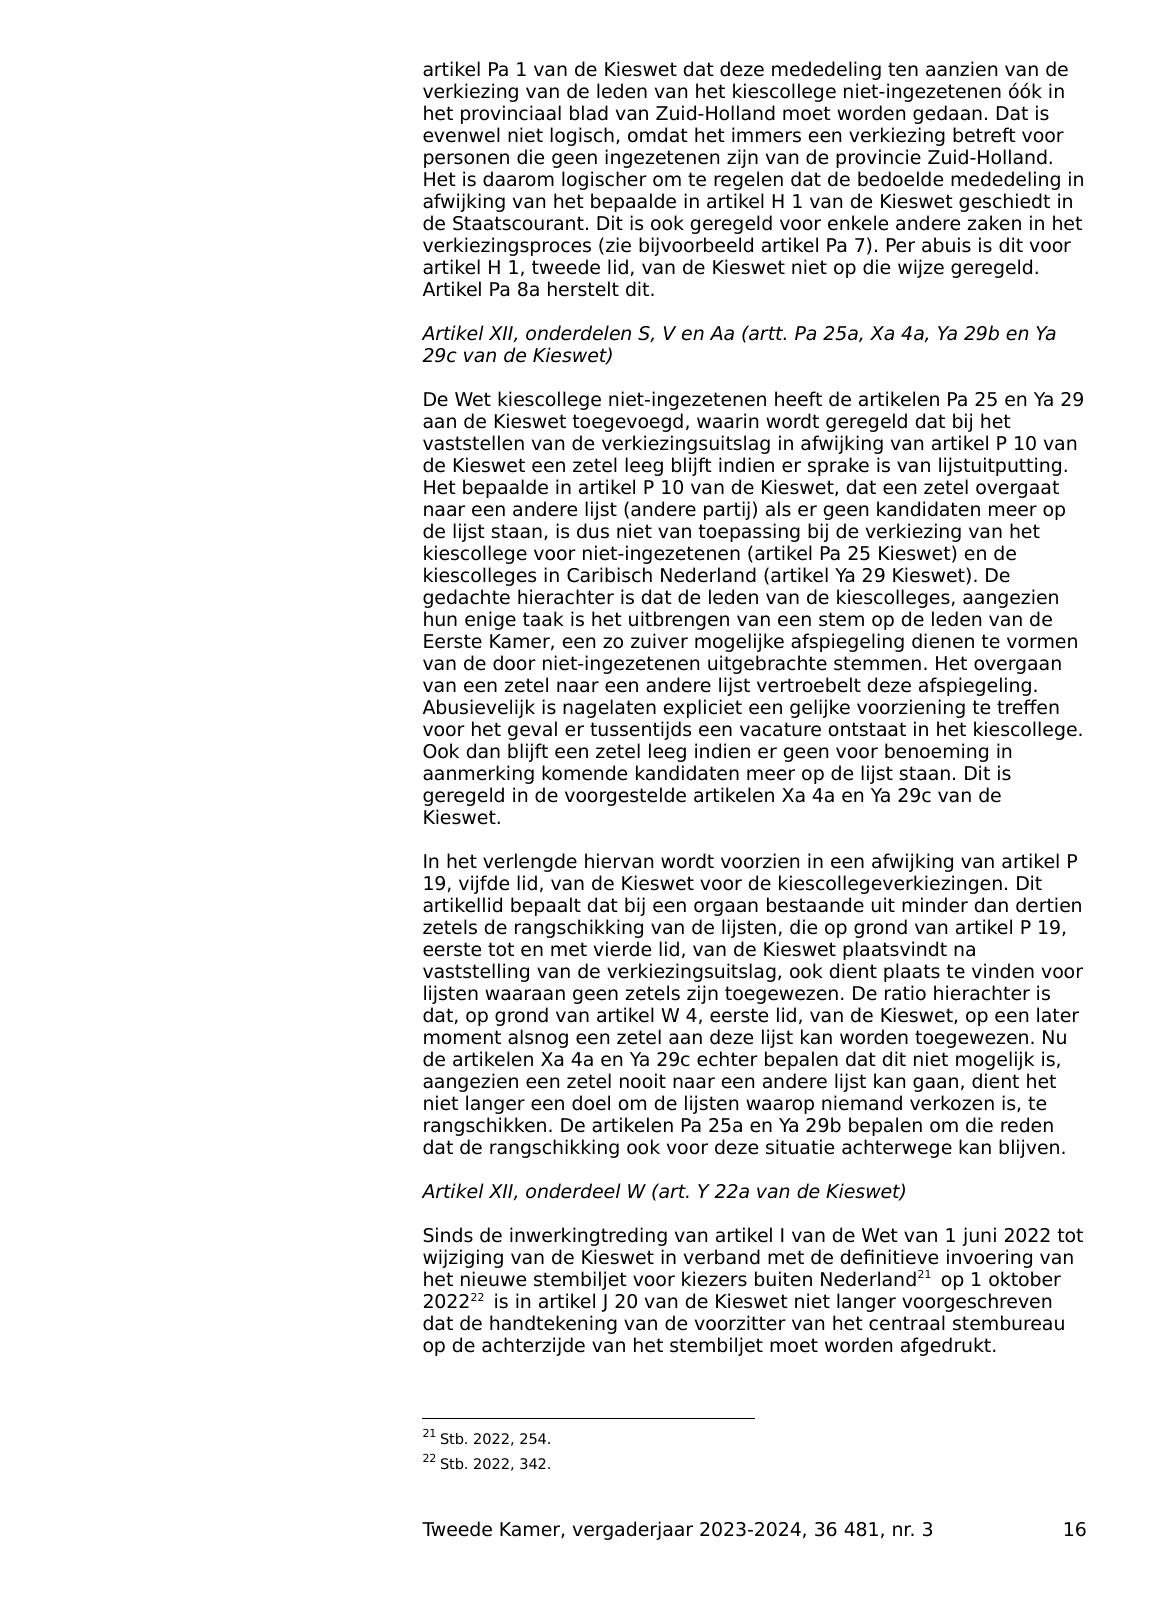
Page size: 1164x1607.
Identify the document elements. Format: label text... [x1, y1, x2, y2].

text De Wet kiescollege niet-ingezetenen heeft de artikelen Pa 25 en Ya 29 aan de Kieswet toegevoegd, waarin wordt geregeld dat bij het vaststellen van de verkiezingsuitslag in afwijking van artikel P 10 van de Kieswet een zetel leeg blijft indien er sprake is van lijstuitputting. Het bepaalde in artikel P 10 van de Kieswet, dat een zetel overgaat naar een andere lijst (andere partij) als er geen kandidaten meer op de lijst staan, is dus niet van toepassing bij de verkiezing van het kiescollege voor niet-ingezetenen (artikel Pa 25 Kieswet) en de kiescolleges in Caribisch Nederland (artikel Ya 29 Kieswet). De gedachte hierachter is dat de leden van de kiescolleges, aangezien hun enige taak is het uitbrengen van een stem op de leden van de Eerste Kamer, een zo zuiver mogelijke afspiegeling dienen te vormen van de door niet-ingezetenen uitgebrachte stemmen. Het overgaan van een zetel naar een andere lijst vertroebelt deze afspiegeling. Abusievelijk is nagelaten expliciet een gelijke voorziening te treffen voor het geval er tussentijds een vacature ontstaat in het kiescollege. Ook dan blijft een zetel leeg indien er geen voor benoeming in aanmerking komende kandidaten meer op de lijst staan. Dit is geregeld in de voorgestelde artikelen Xa 4a en Ya 29c van de Kieswet. [422, 389, 1087, 829]
text Stb. 2022, 254. [422, 1427, 1087, 1449]
text Stb. 2022, 342. [422, 1452, 1087, 1474]
subtitle Artikel XII, onderdeel W (art. Y 22a van de Kieswet) [422, 1181, 1087, 1203]
text In het verlengde hiervan wordt voorzien in een afwijking van artikel P 19, vijfde lid, van de Kieswet voor de kiescollegeverkiezingen. Dit artikellid bepaalt dat bij een orgaan bestaande uit minder dan dertien zetels de rangschikking van de lijsten, die op grond van artikel P 19, eerste tot en met vierde lid, van de Kieswet plaatsvindt na vaststelling van de verkiezingsuitslag, ook dient plaats te vinden voor lijsten waaraan geen zetels zijn toegewezen. De ratio hierachter is dat, op grond van artikel W 4, eerste lid, van de Kieswet, op een later moment alsnog een zetel aan deze lijst kan worden toegewezen. Nu de artikelen Xa 4a en Ya 29c echter bepalen dat dit niet mogelijk is, aangezien een zetel nooit naar een andere lijst kan gaan, dient het niet langer een doel om de lijsten waarop niemand verkozen is, te rangschikken. De artikelen Pa 25a en Ya 29b bepalen om die reden dat de rangschikking ook voor deze situatie achterwege kan blijven. [422, 851, 1087, 1159]
text Sinds de inwerkingtreding van artikel I van de Wet van 1 juni 2022 tot wijziging van de Kieswet in verband met de definitieve invoering van het nieuwe stembiljet voor kiezers buiten Nederland op 1 oktober 2022 is in artikel J 20 van de Kieswet niet langer voorgeschreven dat de handtekening van de voorzitter van het centraal stembureau op de achterzijde van het stembiljet moet worden afgedrukt. [422, 1225, 1087, 1357]
subtitle Artikel XII, onderdelen S, V en Aa (artt. Pa 25a, Xa 4a, Ya 29b en Ya 29c van de Kieswet) [422, 323, 1087, 367]
text artikel Pa 1 van de Kieswet dat deze mededeling ten aanzien van de verkiezing van de leden van het kiescollege niet-ingezetenen óók in het provinciaal blad van Zuid-Holland moet worden gedaan. Dat is evenwel niet logisch, omdat het immers een verkiezing betreft voor personen die geen ingezetenen zijn van de provincie Zuid-Holland. Het is daarom logischer om te regelen dat de bedoelde mededeling in afwijking van het bepaalde in artikel H 1 van de Kieswet geschiedt in de Staatscourant. Dit is ook geregeld voor enkele andere zaken in het verkiezingsproces (zie bijvoorbeeld artikel Pa 7). Per abuis is dit voor artikel H 1, tweede lid, van de Kieswet niet op die wijze geregeld. Artikel Pa 8a herstelt dit. [422, 59, 1087, 301]
